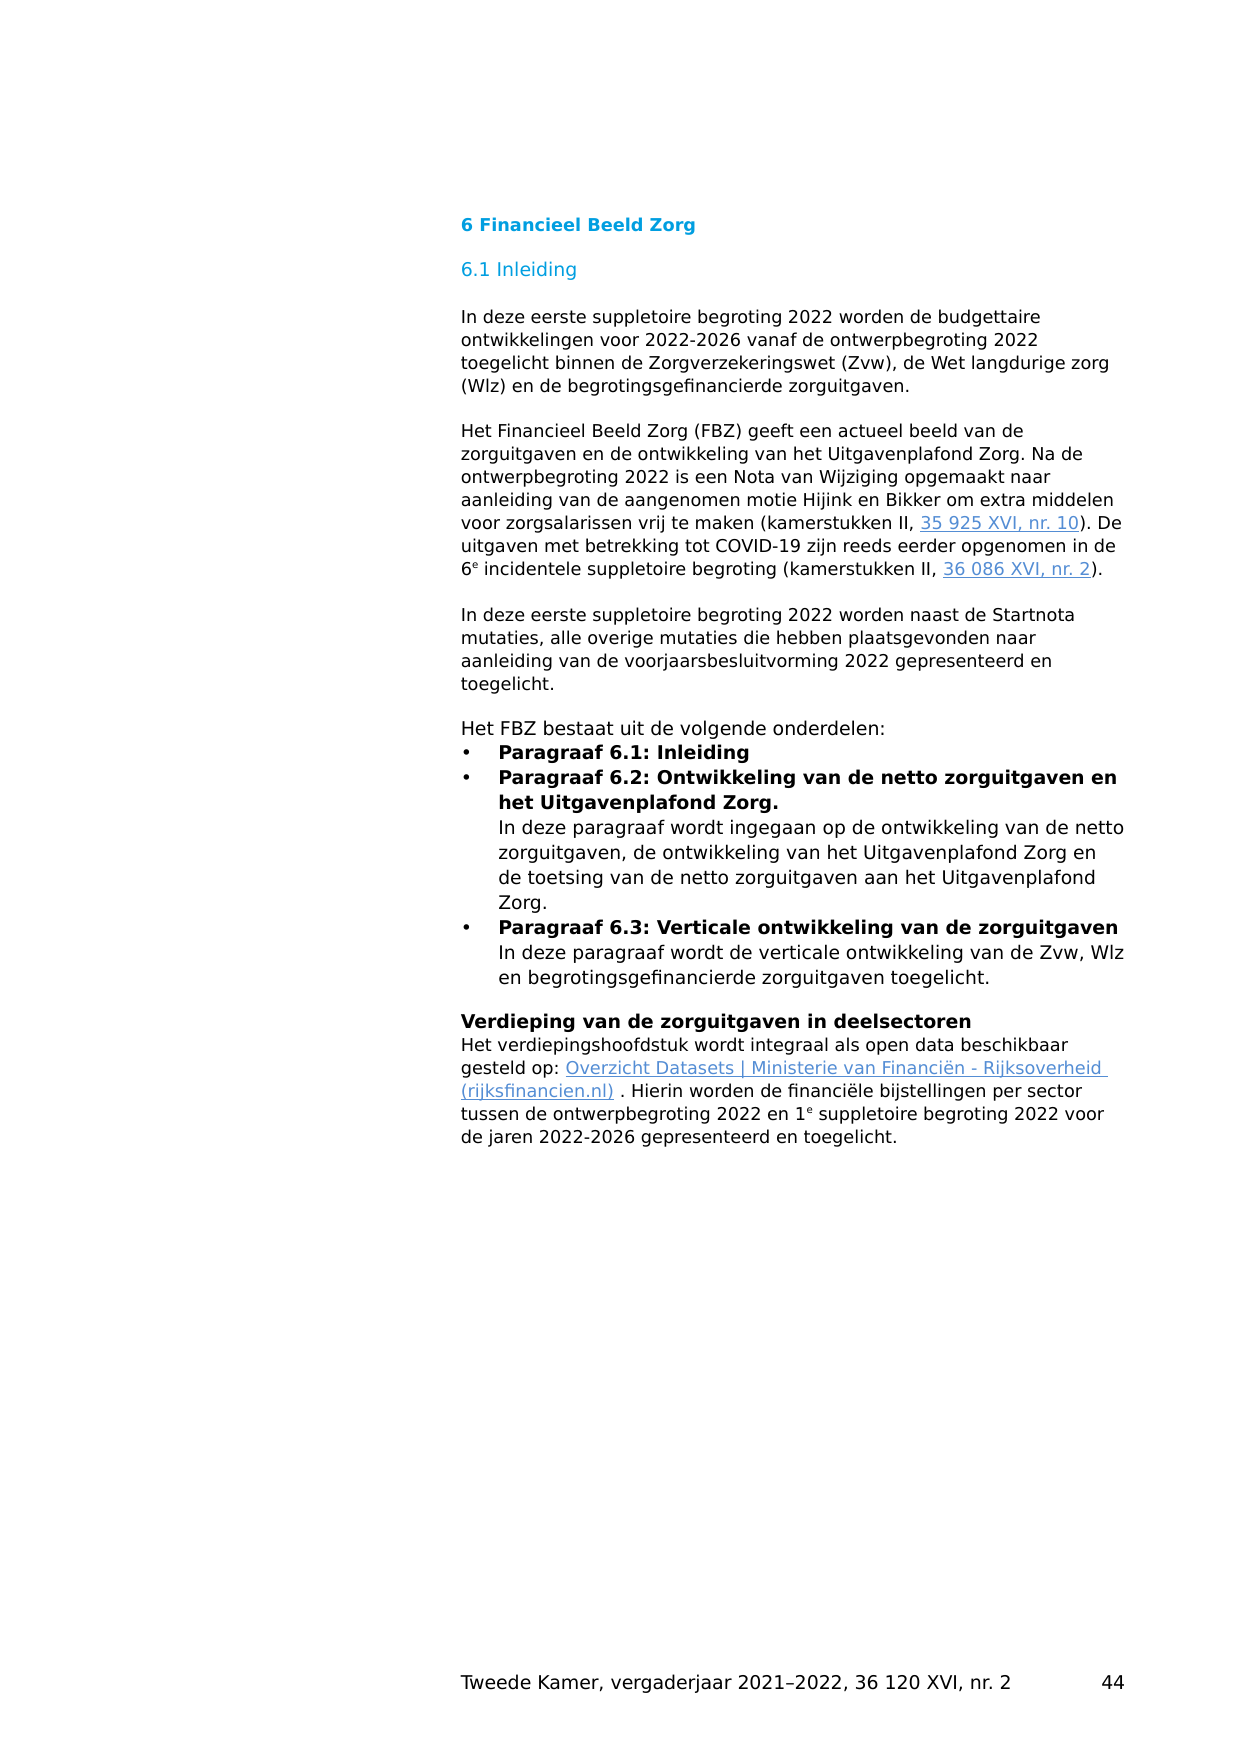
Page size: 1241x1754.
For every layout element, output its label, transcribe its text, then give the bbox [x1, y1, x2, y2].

list Paragraaf 6.1: Inleiding [461, 739, 1125, 764]
text In deze eerste suppletoire begroting 2022 worden naast de Startnota mutaties, alle overige mutaties die hebben plaatsgevonden naar aanleiding van de voorjaarsbesluitvorming 2022 gepresenteerd en toegelicht. [461, 603, 1125, 694]
text Het FBZ bestaat uit de volgende onderdelen: [461, 717, 1125, 739]
title 6.1 Inleiding [461, 259, 1125, 281]
text Het Financieel Beeld Zorg (FBZ) geeft een actueel beeld van de zorguitgaven en de ontwikkeling van het Uitgavenplafond Zorg. Na de ontwerpbegroting 2022 is een Nota van Wijziging opgemaakt naar aanleiding van de aangenomen motie Hijink en Bikker om extra middelen voor zorgsalarissen vrij te maken (kamerstukken II, 35 925 XVI, nr. 10). De uitgaven met betrekking tot COVID-19 zijn reeds eerder opgenomen in de 6e incidentele suppletoire begroting (kamerstukken II, 36 086 XVI, nr. 2). [461, 419, 1125, 580]
list In deze paragraaf wordt de verticale ontwikkeling van de Zvw, Wlz en begrotingsgefinancierde zorguitgaven toegelicht. [461, 939, 1125, 989]
title 6 Financieel Beeld Zorg [461, 213, 1125, 236]
list Paragraaf 6.2: Ontwikkeling van de netto zorguitgaven en het Uitgavenplafond Zorg. [461, 764, 1125, 814]
text Het verdiepingshoofdstuk wordt integraal als open data beschikbaar gesteld op: Overzicht Datasets | Ministerie van Financiën - Rijksoverheid (rijksfinancien.nl) . Hierin worden de financiële bijstellingen per sector tussen de ontwerpbegroting 2022 en 1e suppletoire begroting 2022 voor de jaren 2022-2026 gepresenteerd en toegelicht. [461, 1033, 1125, 1148]
text In deze eerste suppletoire begroting 2022 worden de budgettaire ontwikkelingen voor 2022-2026 vanaf de ontwerpbegroting 2022 toegelicht binnen de Zorgverzekeringswet (Zvw), de Wet langdurige zorg (Wlz) en de begrotingsgefinancierde zorguitgaven. [461, 305, 1125, 397]
list In deze paragraaf wordt ingegaan op de ontwikkeling van de netto zorguitgaven, de ontwikkeling van het Uitgavenplafond Zorg en de toetsing van de netto zorguitgaven aan het Uitgavenplafond Zorg. [461, 814, 1125, 914]
text Verdieping van de zorguitgaven in deelsectoren [461, 1011, 1125, 1033]
list Paragraaf 6.3: Verticale ontwikkeling van de zorguitgaven [461, 914, 1125, 939]
